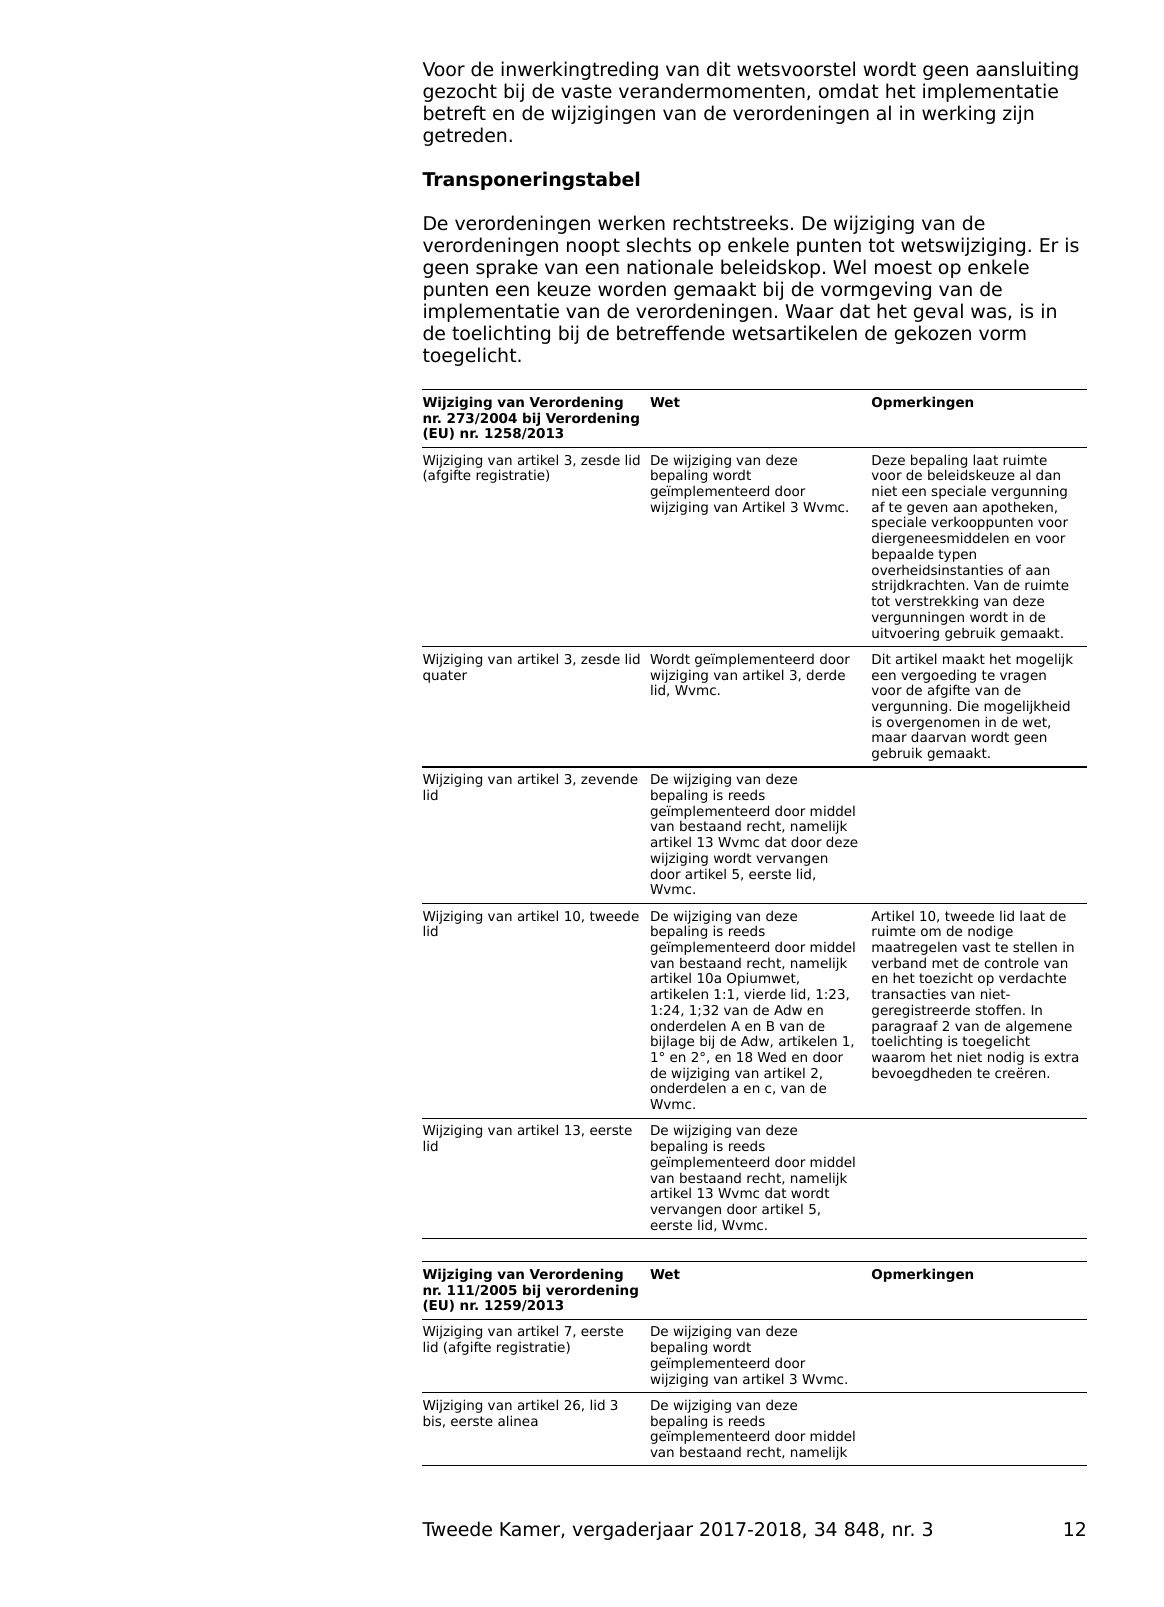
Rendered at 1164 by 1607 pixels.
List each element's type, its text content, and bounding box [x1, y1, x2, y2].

table_cell [865, 1393, 1087, 1465]
table_cell [865, 1119, 1087, 1238]
table_cell De wijziging van deze bepaling is reeds geïmplementeerd door middel van bestaand recht, namelijk artikel 10a Opiumwet, artikelen 1:1, vierde lid, 1:23, 1:24, 1;32 van de Adw en onderdelen A en B van de bijlage bij de Adw, artikelen 1, 1° en 2°, en 18 Wed en door de wijziging van artikel 2, onderdelen a en c, van de Wvmc. [644, 904, 865, 1117]
table_cell [865, 768, 1087, 903]
table_header Wet [644, 390, 865, 447]
table_cell Wijziging van artikel 3, zesde lid quater [422, 647, 644, 766]
table_cell Wijziging van artikel 3, zevende lid [422, 768, 644, 903]
text De verordeningen werken rechtstreeks. De wijziging van de verordeningen noopt slechts op enkele punten tot wetswijziging. Er is geen sprake van een nationale beleidskop. Wel moest op enkele punten een keuze worden gemaakt bij de vormgeving van de implementatie van de verordeningen. Waar dat het geval was, is in de toelichting bij de betreffende wetsartikelen de gekozen vorm toegelicht. [422, 213, 1087, 367]
table_cell De wijziging van deze bepaling is reeds geïmplementeerd door middel van bestaand recht, namelijk artikel 13 Wvmc dat wordt vervangen door artikel 5, eerste lid, Wvmc. [644, 1119, 865, 1238]
table_cell De wijziging van deze bepaling is reeds geïmplementeerd door middel van bestaand recht, namelijk [644, 1393, 865, 1465]
table_cell De wijziging van deze bepaling wordt geïmplementeerd door wijziging van artikel 3 Wvmc. [644, 1320, 865, 1392]
table_cell Wijziging van artikel 13, eerste lid [422, 1119, 644, 1238]
table_header Wet [644, 1262, 865, 1318]
subtitle Transponeringstabel [422, 169, 1087, 191]
table_header Wijziging van Verordening nr. 111/2005 bij verordening (EU) nr. 1259/2013 [422, 1262, 644, 1318]
text Voor de inwerkingtreding van dit wetsvoorstel wordt geen aansluiting gezocht bij de vaste verandermomenten, omdat het implementatie betreft en de wijzigingen van de verordeningen al in werking zijn getreden. [422, 59, 1087, 147]
table_cell Wijziging van artikel 10, tweede lid [422, 904, 644, 1117]
table_header Wijziging van Verordening nr. 273/2004 bij Verordening (EU) nr. 1258/2013 [422, 390, 644, 447]
table_cell De wijziging van deze bepaling is reeds geïmplementeerd door middel van bestaand recht, namelijk artikel 13 Wvmc dat door deze wijziging wordt vervangen door artikel 5, eerste lid, Wvmc. [644, 768, 865, 903]
table_cell [865, 1320, 1087, 1392]
table_header Opmerkingen [865, 390, 1087, 447]
table_cell Wijziging van artikel 3, zesde lid (afgifte registratie) [422, 448, 644, 646]
table_cell Wordt geïmplementeerd door wijziging van artikel 3, derde lid, Wvmc. [644, 647, 865, 766]
table_cell Deze bepaling laat ruimte voor de beleidskeuze al dan niet een speciale vergunning af te geven aan apotheken, speciale verkooppunten voor diergeneesmiddelen en voor bepaalde typen overheidsinstanties of aan strijdkrachten. Van de ruimte tot verstrekking van deze vergunningen wordt in de uitvoering gebruik gemaakt. [865, 448, 1087, 646]
table_header Opmerkingen [865, 1262, 1087, 1318]
table_cell Wijziging van artikel 26, lid 3 bis, eerste alinea [422, 1393, 644, 1465]
table_cell Dit artikel maakt het mogelijk een vergoeding te vragen voor de afgifte van de vergunning. Die mogelijkheid is overgenomen in de wet, maar daarvan wordt geen gebruik gemaakt. [865, 647, 1087, 766]
table_cell Wijziging van artikel 7, eerste lid (afgifte registratie) [422, 1320, 644, 1392]
table_cell De wijziging van deze bepaling wordt geïmplementeerd door wijziging van Artikel 3 Wvmc. [644, 448, 865, 646]
table_cell Artikel 10, tweede lid laat de ruimte om de nodige maatregelen vast te stellen in verband met de controle van en het toezicht op verdachte transacties van niet-geregistreerde stoffen. In paragraaf 2 van de algemene toelichting is toegelicht waarom het niet nodig is extra bevoegdheden te creëren. [865, 904, 1087, 1117]
